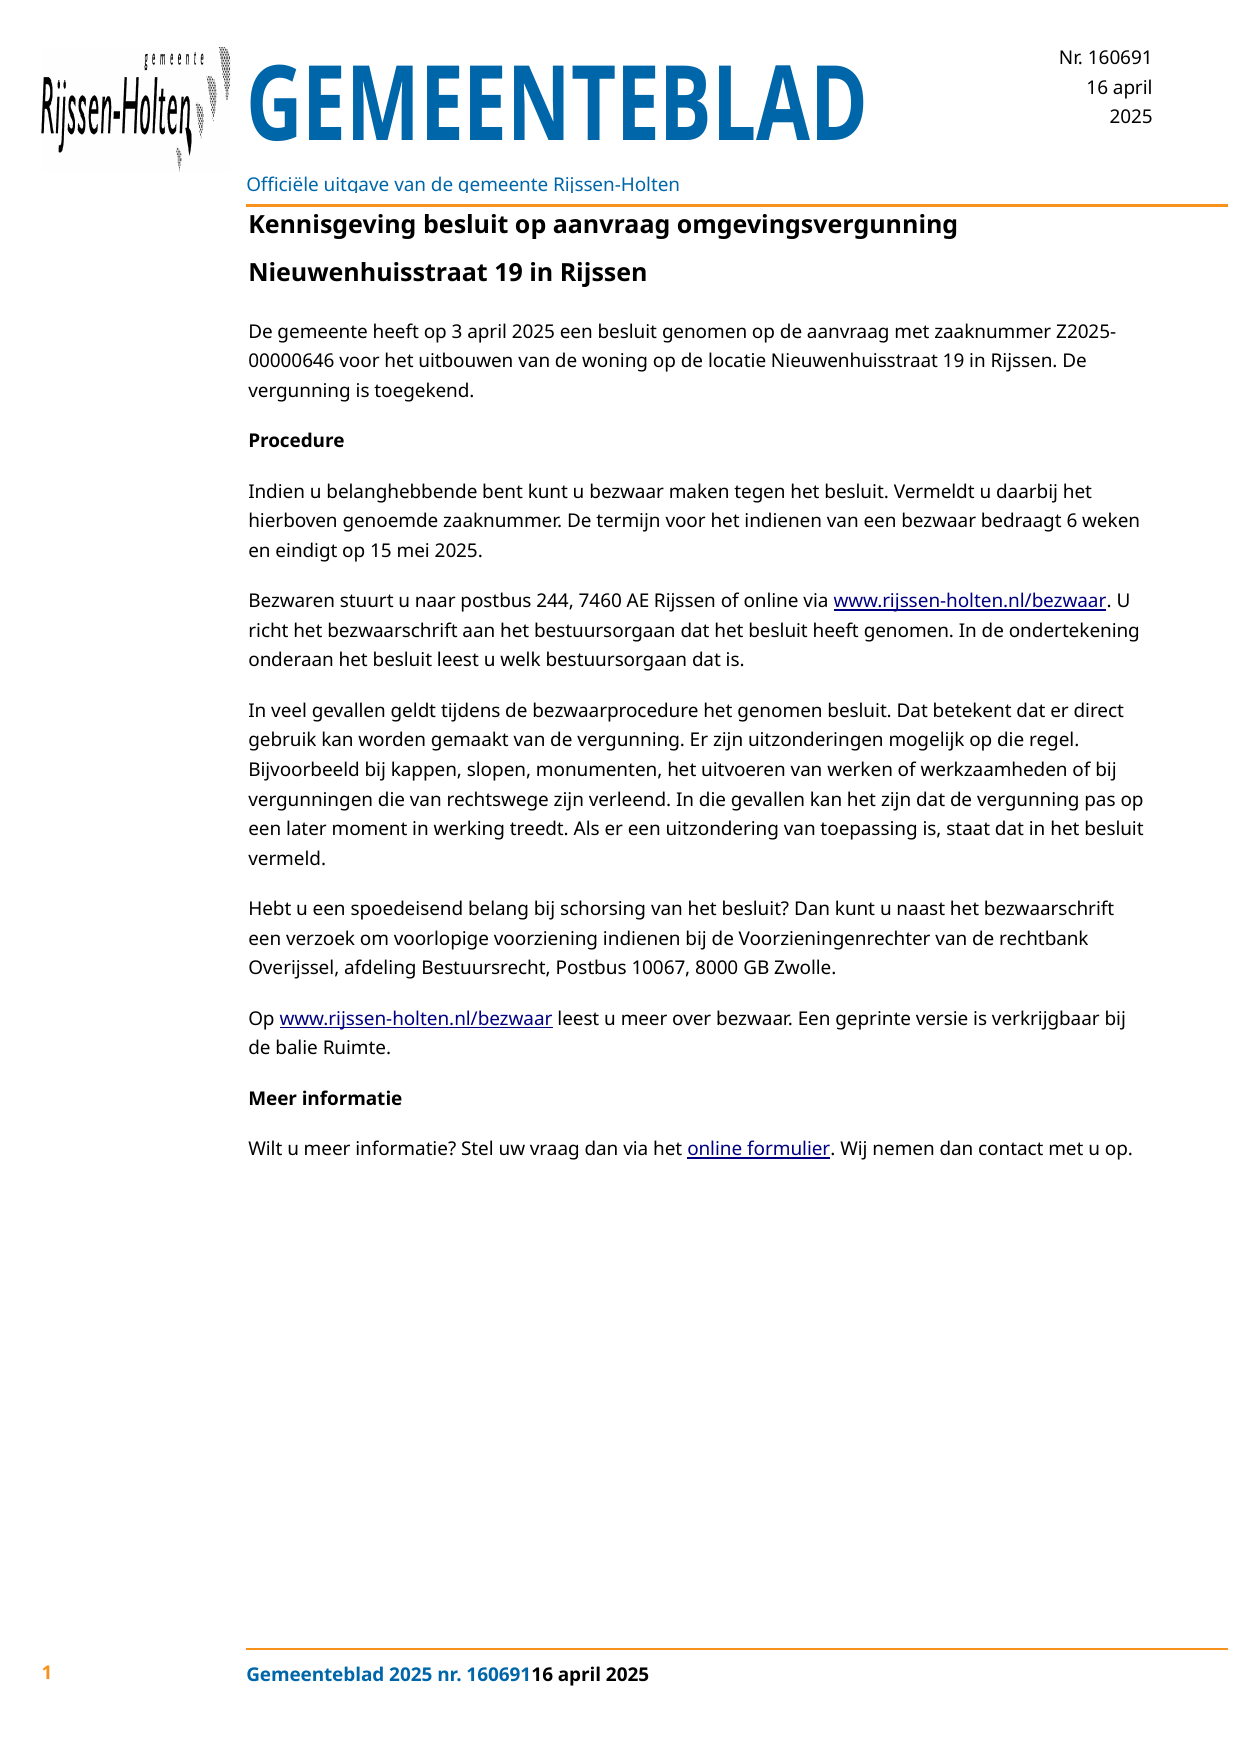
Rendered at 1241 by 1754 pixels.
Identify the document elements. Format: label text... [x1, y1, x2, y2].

text Meer informatie [248, 1085, 1152, 1111]
text Procedure [248, 427, 1152, 453]
text Indien u belanghebbende bent kunt u bezwaar maken tegen het besluit. Vermeldt u daarbij het hierboven genoemde zaaknummer. De termijn voor het indienen van een bezwaar bedraagt 6 weken en eindigt op 15 mei 2025. [248, 478, 1152, 563]
text Bezwaren stuurt u naar postbus 244, 7460 AE Rijssen of online via www.rijssen-holten.nl/bezwaar. U richt het bezwaarschrift aan het bestuursorgaan dat het besluit heeft genomen. In de ondertekening onderaan het besluit leest u welk bestuursorgaan dat is. [248, 587, 1152, 672]
text Hebt u een spoedeisend belang bij schorsing van het besluit? Dan kunt u naast het bezwaarschrift een verzoek om voorlopige voorziening indienen bij de Voorzieningenrechter van de rechtbank Overijssel, afdeling Bestuursrecht, Postbus 10067, 8000 GB Zwolle. [248, 895, 1152, 980]
text Kennisgeving besluit op aanvraag omgevingsvergunning Nieuwenhuisstraat 19 in Rijssen [248, 207, 1152, 288]
text In veel gevallen geldt tijdens de bezwaarprocedure het genomen besluit. Dat betekent dat er direct gebruik kan worden gemaakt van de vergunning. Er zijn uitzonderingen mogelijk op die regel. Bijvoorbeeld bij kappen, slopen, monumenten, het uitvoeren van werken of werkzaamheden of bij vergunningen die van rechtswege zijn verleend. In die gevallen kan het zijn dat de vergunning pas op een later moment in werking treedt. Als er een uitzondering van toepassing is, staat dat in het besluit vermeld. [248, 697, 1152, 871]
text Wilt u meer informatie? Stel uw vraag dan via het online formulier. Wij nemen dan contact met u op. [248, 1135, 1152, 1161]
text Op www.rijssen-holten.nl/bezwaar leest u meer over bezwaar. Een geprinte versie is verkrijgbaar bij de balie Ruimte. [248, 1005, 1152, 1060]
picture [41, 47, 231, 172]
text De gemeente heeft op 3 april 2025 een besluit genomen op de aanvraag met zaaknummer Z2025-00000646 voor het uitbouwen van de woning op de locatie Nieuwenhuisstraat 19 in Rijssen. De vergunning is toegekend. [248, 318, 1152, 403]
